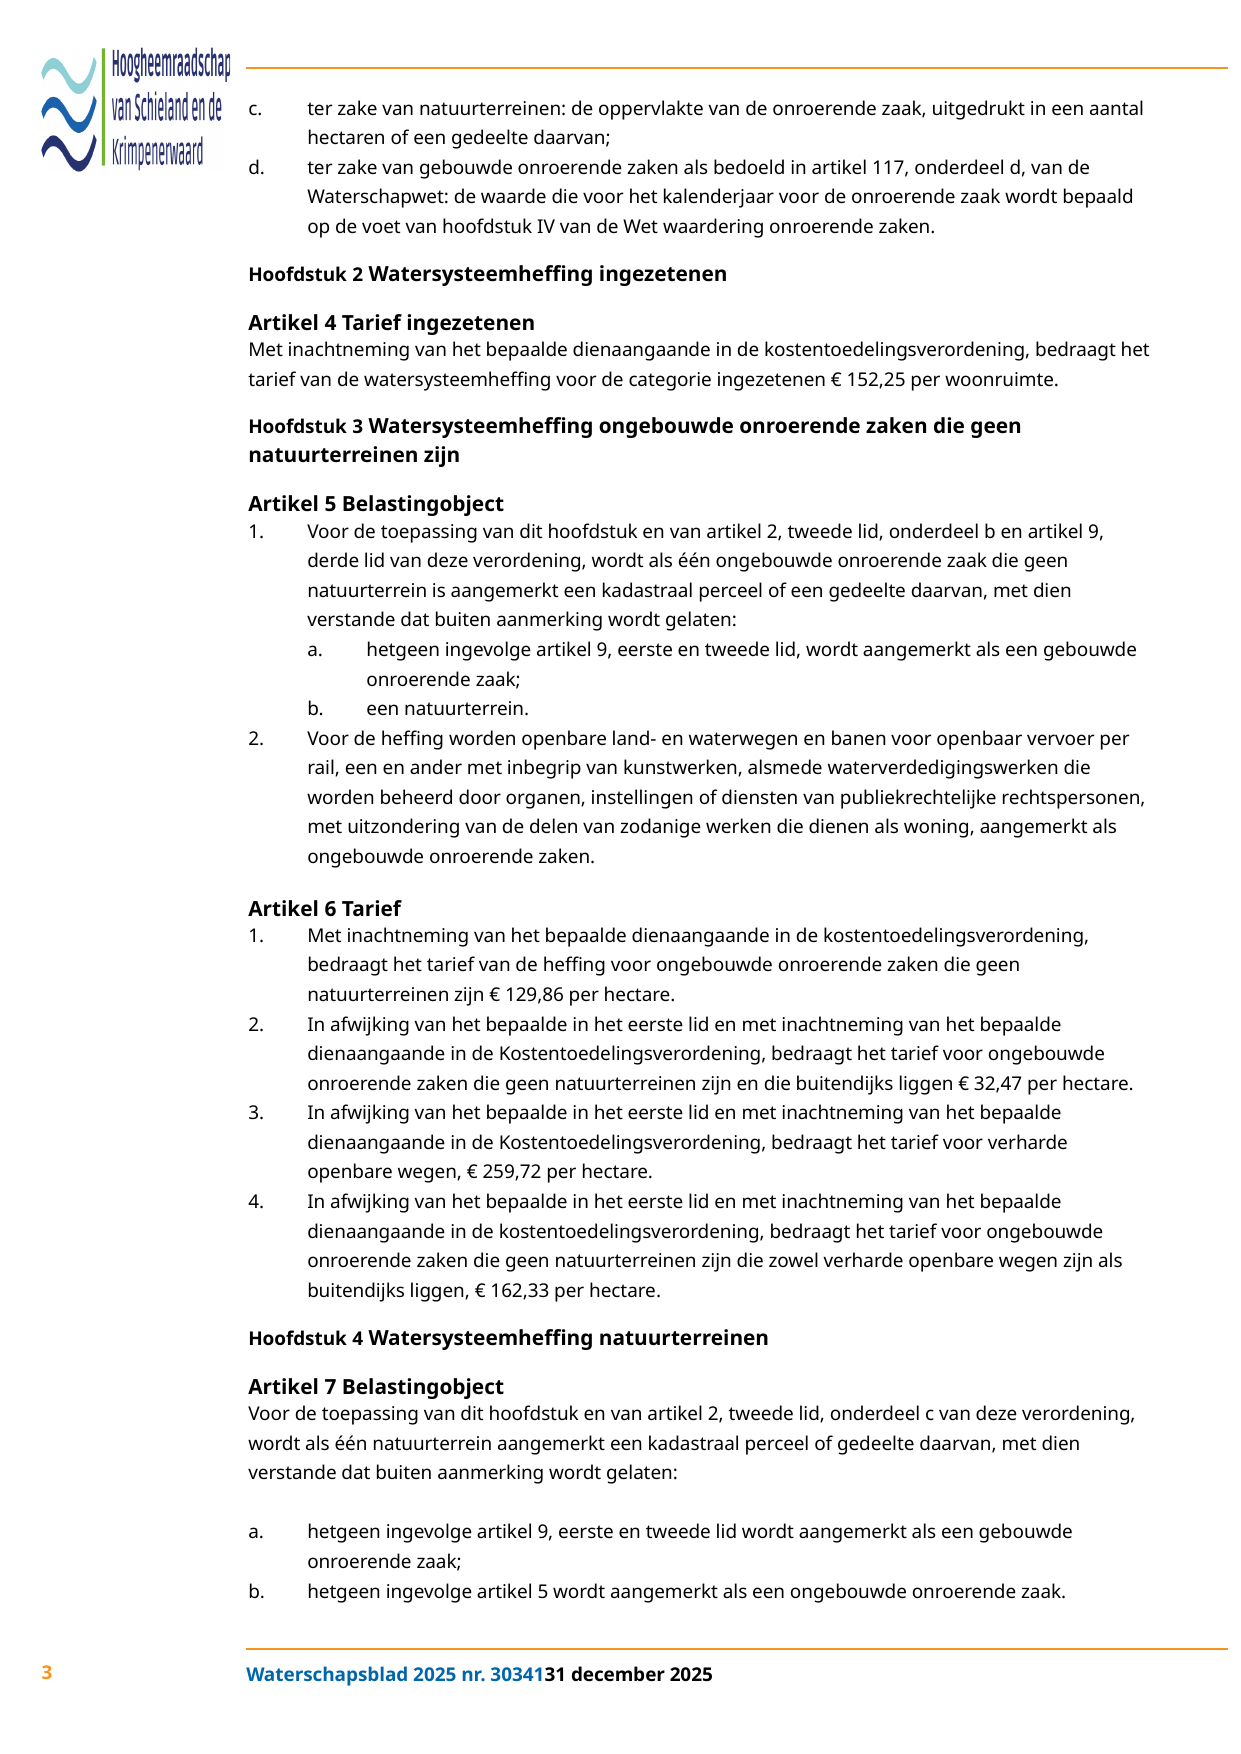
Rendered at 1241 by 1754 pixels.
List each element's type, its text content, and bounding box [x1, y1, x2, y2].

list hetgeen ingevolge artikel 5 wordt aangemerkt als een ongebouwde onroerende zaak. [248, 1578, 1152, 1604]
text Artikel 5 Belastingobject [248, 489, 1152, 518]
list ter zake van gebouwde onroerende zaken als bedoeld in artikel 117, onderdeel d, van de Waterschapwet: de waarde die voor het kalenderjaar voor de onroerende zaak wordt bepaald op de voet van hoofdstuk IV van de Wet waardering onroerende zaken. [248, 154, 1152, 239]
list In afwijking van het bepaalde in het eerste lid en met inachtneming van het bepaalde dienaangaande in de kostentoedelingsverordening, bedraagt het tarief voor ongebouwde onroerende zaken die geen natuurterreinen zijn die zowel verharde openbare wegen zijn als buitendijks liggen, € 162,33 per hectare. [248, 1188, 1152, 1303]
list hetgeen ingevolge artikel 9, eerste en tweede lid wordt aangemerkt als een gebouwde onroerende zaak; [248, 1519, 1152, 1574]
list ter zake van natuurterreinen: de oppervlakte van de onroerende zaak, uitgedrukt in een aantal hectaren of een gedeelte daarvan; [248, 95, 1152, 150]
list Voor de heffing worden openbare land- en waterwegen en banen voor openbaar vervoer per rail, een en ander met inbegrip van kunstwerken, alsmede waterverdedigingswerken die worden beheerd door organen, instellingen of diensten van publiekrechtelijke rechtspersonen, met uitzondering van de delen van zodanige werken die dienen als woning, aangemerkt als ongebouwde onroerende zaken. [248, 725, 1152, 869]
text Hoofdstuk 3 Watersysteemheffing ongebouwde onroerende zaken die geen natuurterreinen zijn [248, 412, 1152, 468]
list Voor de toepassing van dit hoofdstuk en van artikel 2, tweede lid, onderdeel b en artikel 9, derde lid van deze verordening, wordt als één ongebouwde onroerende zaak die geen natuurterrein is aangemerkt een kadastraal perceel of een gedeelte daarvan, met dien verstande dat buiten aanmerking wordt gelaten: [248, 518, 1152, 632]
list In afwijking van het bepaalde in het eerste lid en met inachtneming van het bepaalde dienaangaande in de Kostentoedelingsverordening, bedraagt het tarief voor verharde openbare wegen, € 259,72 per hectare. [248, 1099, 1152, 1184]
list Met inachtneming van het bepaalde dienaangaande in de kostentoedelingsverordening, bedraagt het tarief van de heffing voor ongebouwde onroerende zaken die geen natuurterreinen zijn € 129,86 per hectare. [248, 922, 1152, 1007]
text Artikel 6 Tarief [248, 894, 1152, 922]
text Artikel 4 Tarief ingezetenen [248, 308, 1152, 336]
list In afwijking van het bepaalde in het eerste lid en met inachtneming van het bepaalde dienaangaande in de Kostentoedelingsverordening, bedraagt het tarief voor ongebouwde onroerende zaken die geen natuurterreinen zijn en die buitendijks liggen € 32,47 per hectare. [248, 1011, 1152, 1096]
text Voor de toepassing van dit hoofdstuk en van artikel 2, tweede lid, onderdeel c van deze verordening, wordt als één natuurterrein aangemerkt een kadastraal perceel of gedeelte daarvan, met dien verstande dat buiten aanmerking wordt gelaten: [248, 1400, 1152, 1485]
list een natuurterrein. [307, 695, 1152, 721]
text Hoofdstuk 2 Watersysteemheffing ingezetenen [248, 259, 1152, 287]
list hetgeen ingevolge artikel 9, eerste en tweede lid, wordt aangemerkt als een gebouwde onroerende zaak; [307, 636, 1152, 691]
text Met inachtneming van het bepaalde dienaangaande in de kostentoedelingsverordening, bedraagt het tarief van de watersysteemheffing voor de categorie ingezetenen € 152,25 per woonruimte. [248, 336, 1152, 392]
text Artikel 7 Belastingobject [248, 1372, 1152, 1400]
text Hoofdstuk 4 Watersysteemheffing natuurterreinen [248, 1323, 1152, 1351]
picture [41, 47, 231, 172]
